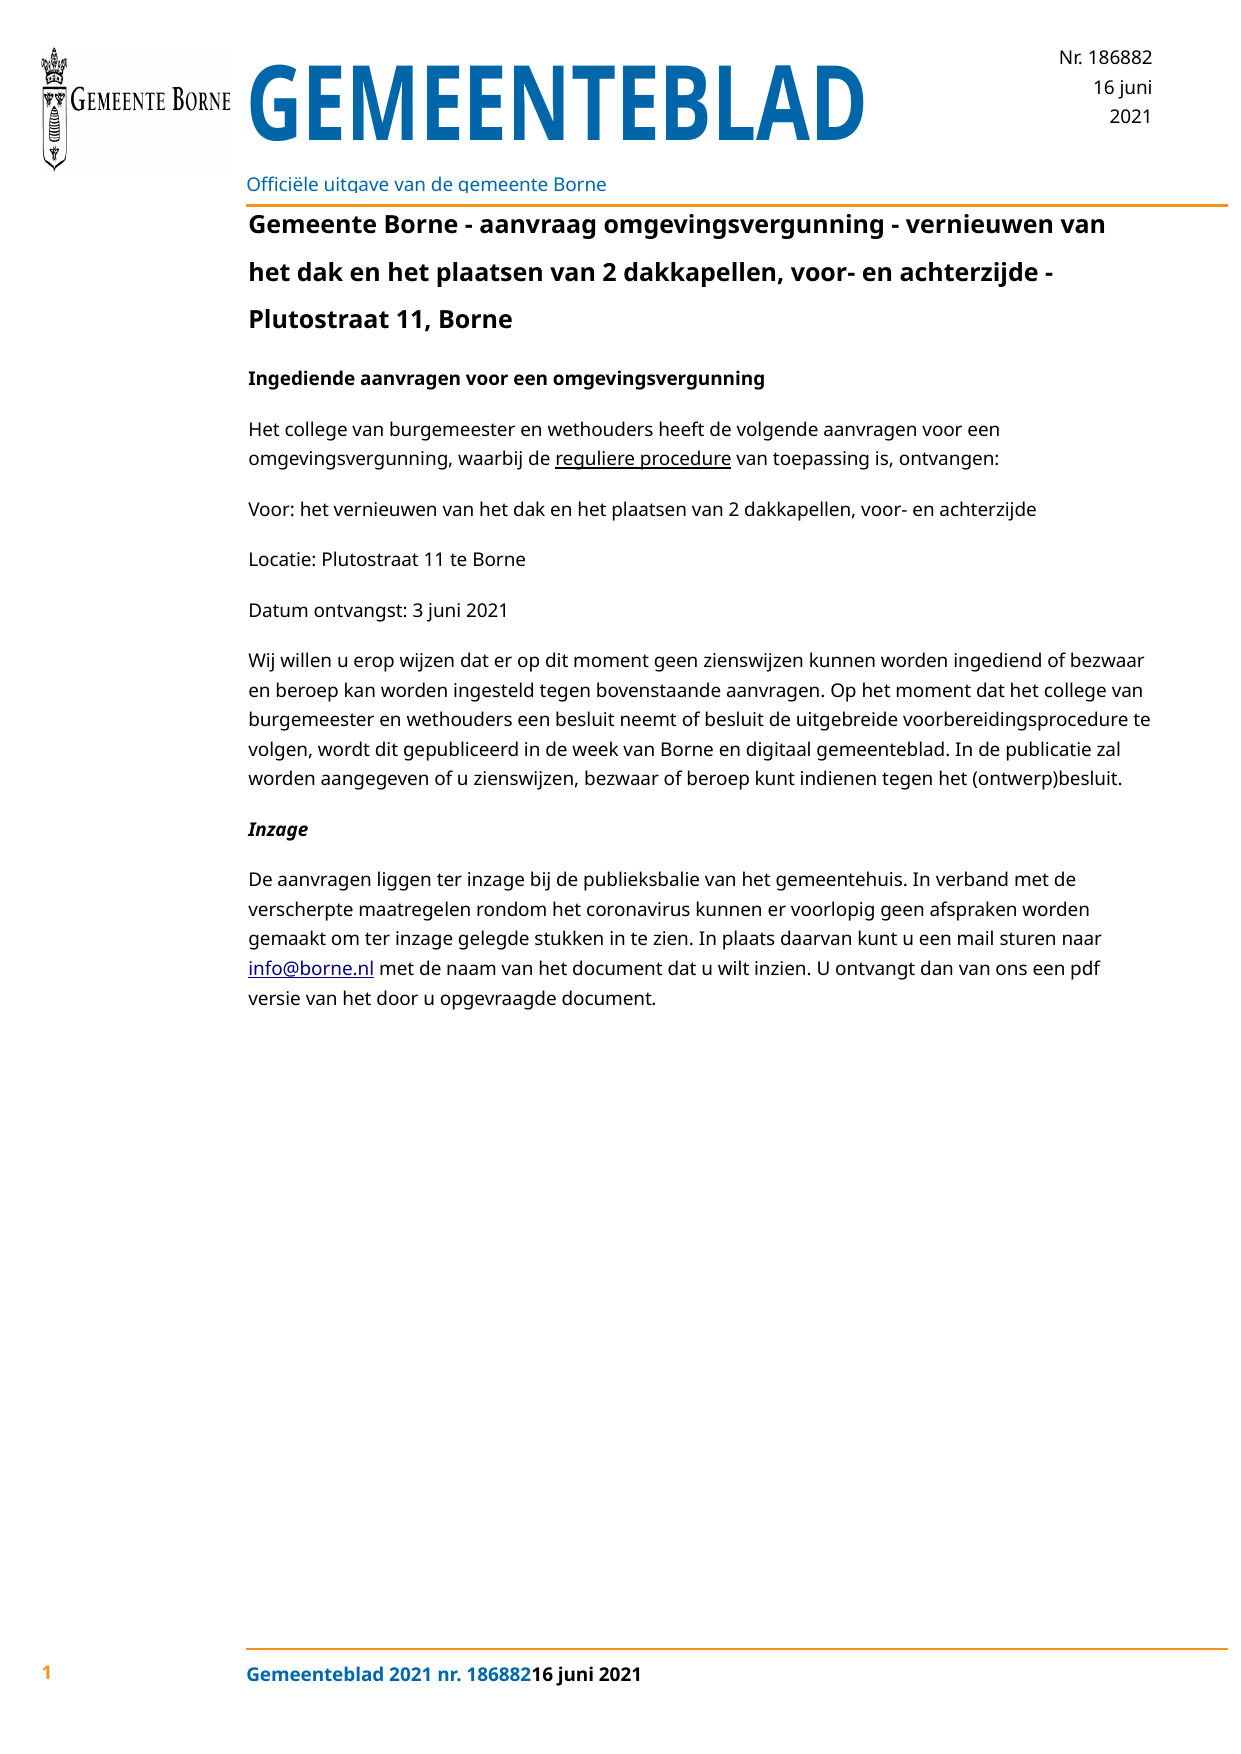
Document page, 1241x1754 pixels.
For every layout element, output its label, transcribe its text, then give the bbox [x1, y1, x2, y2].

picture [41, 47, 231, 172]
text Locatie: Plutostraat 11 te Borne [248, 546, 1152, 572]
text Datum ontvangst: 3 juni 2021 [248, 597, 1152, 622]
text Het college van burgemeester en wethouders heeft de volgende aanvragen voor een omgevingsvergunning, waarbij de reguliere procedure van toepassing is, ontvangen: [248, 416, 1152, 471]
text Inzage [248, 816, 1152, 842]
text De aanvragen liggen ter inzage bij de publieksbalie van het gemeentehuis. In verband met de verscherpte maatregelen rondom het coronavirus kunnen er voorlopig geen afspraken worden gemaakt om ter inzage gelegde stukken in te zien. In plaats daarvan kunt u een mail sturen naar info@borne.nl met de naam van het document dat u wilt inzien. U ontvangt dan van ons een pdf versie van het door u opgevraagde document. [248, 866, 1152, 1010]
text Gemeente Borne - aanvraag omgevingsvergunning - vernieuwen van het dak en het plaatsen van 2 dakkapellen, voor- en achterzijde - Plutostraat 11, Borne [248, 207, 1152, 336]
text Wij willen u erop wijzen dat er op dit moment geen zienswijzen kunnen worden ingediend of bezwaar en beroep kan worden ingesteld tegen bovenstaande aanvragen. Op het moment dat het college van burgemeester en wethouders een besluit neemt of besluit de uitgebreide voorbereidingsprocedure te volgen, wordt dit gepubliceerd in de week van Borne en digitaal gemeenteblad. In de publicatie zal worden aangegeven of u zienswijzen, bezwaar of beroep kunt indienen tegen het (ontwerp)besluit. [248, 647, 1152, 791]
text Ingediende aanvragen voor een omgevingsvergunning [248, 366, 1152, 391]
text Voor: het vernieuwen van het dak en het plaatsen van 2 dakkapellen, voor- en achterzijde [248, 496, 1152, 522]
